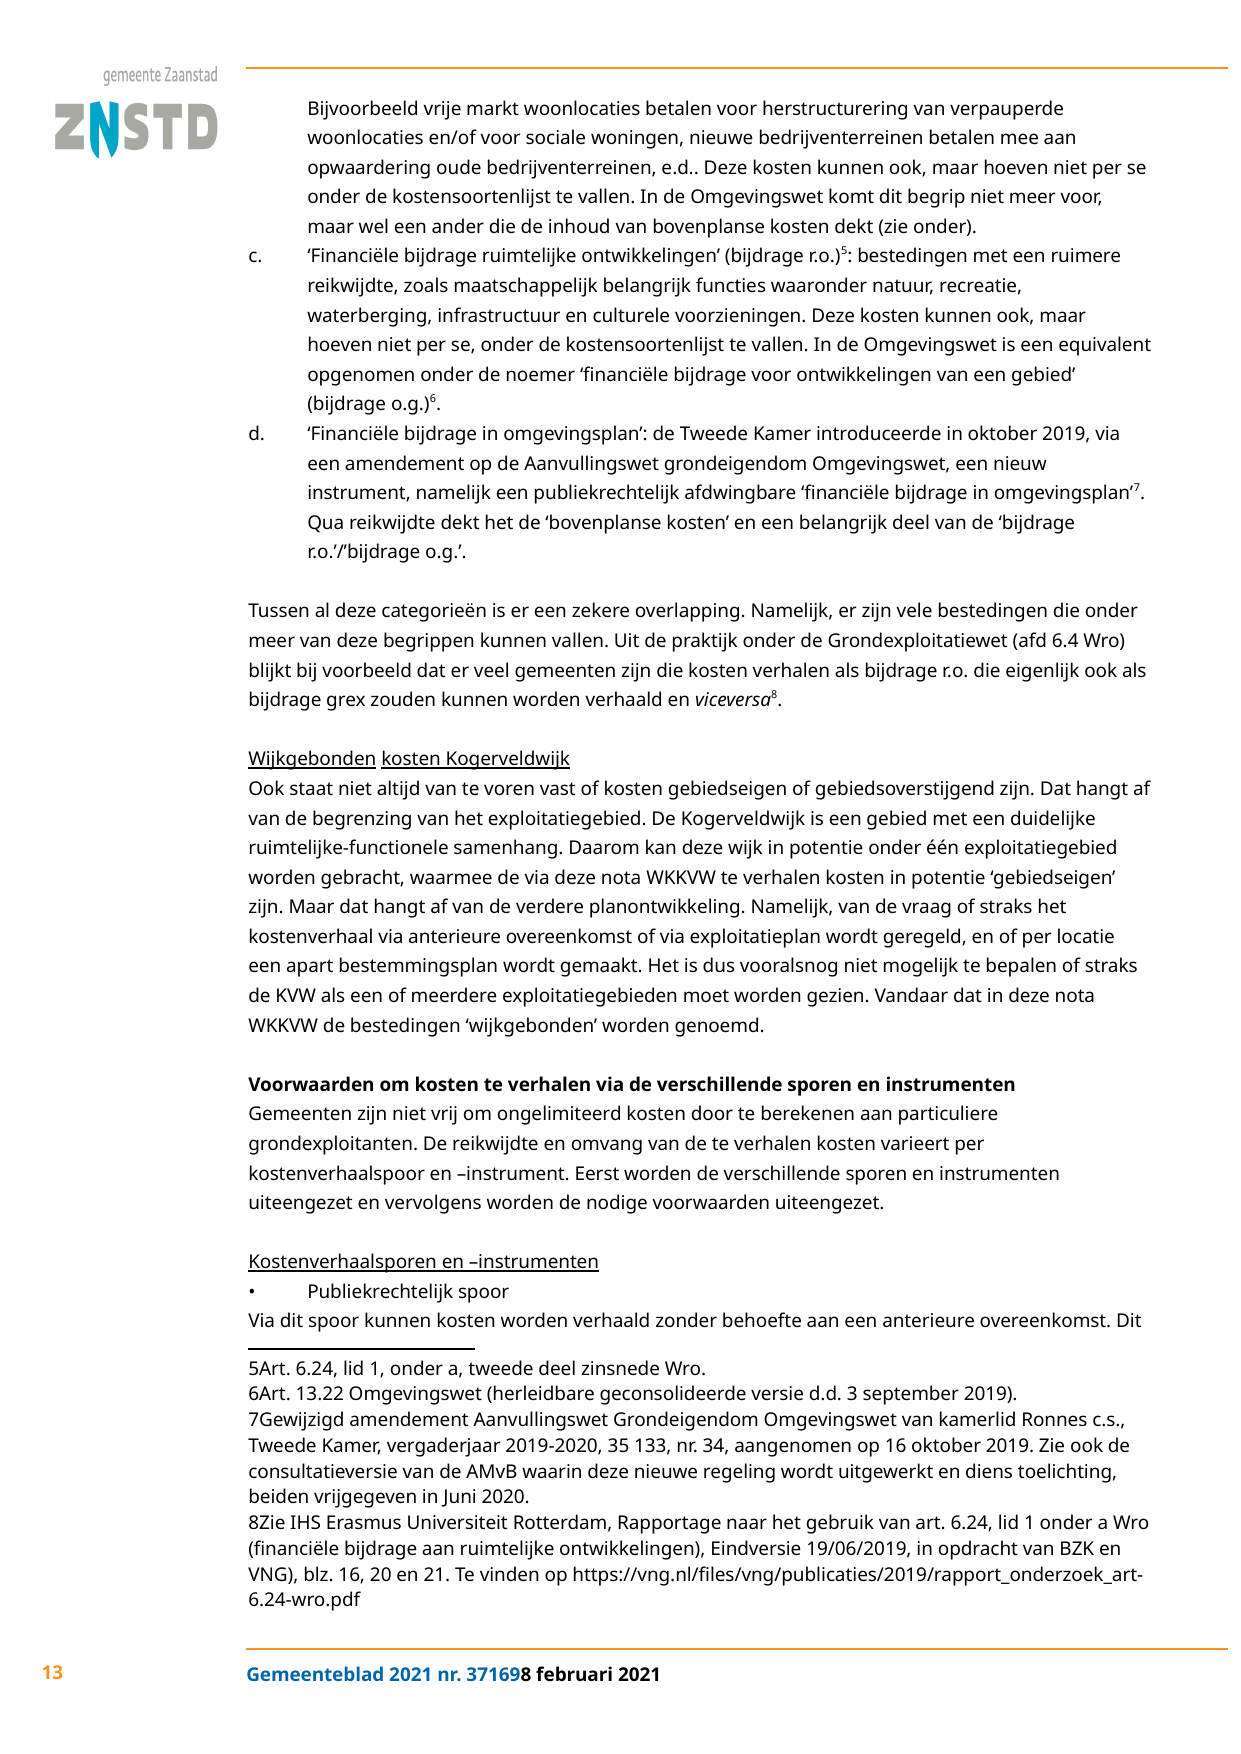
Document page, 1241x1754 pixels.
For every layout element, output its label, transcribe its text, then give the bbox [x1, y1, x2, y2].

text Wijkgebonden kosten Kogerveldwijk [248, 746, 1152, 771]
text Ook staat niet altijd van te voren vast of kosten gebiedseigen of gebiedsoverstijgend zijn. Dat hangt af van de begrenzing van het exploitatiegebied. De Kogerveldwijk is een gebied met een duidelijke ruimtelijke-functionele samenhang. Daarom kan deze wijk in potentie onder één exploitatiegebied worden gebracht, waarmee de via deze nota WKKVW te verhalen kosten in potentie ‘gebiedseigen’ zijn. Maar dat hangt af van de verdere planontwikkeling. Namelijk, van de vraag of straks het kostenverhaal via anterieure overeenkomst of via exploitatieplan wordt geregeld, en of per locatie een apart bestemmingsplan wordt gemaakt. Het is dus vooralsnog niet mogelijk te bepalen of straks de KVW als een of meerdere exploitatiegebieden moet worden gezien. Vandaar dat in deze nota WKKVW de bestedingen ‘wijkgebonden’ worden genoemd. [248, 775, 1152, 1038]
text Zie IHS Erasmus Universiteit Rotterdam, Rapportage naar het gebruik van art. 6.24, lid 1 onder a Wro (financiële bijdrage aan ruimtelijke ontwikkelingen), Eindversie 19/06/2019, in opdracht van BZK en VNG), blz. 16, 20 en 21. Te vinden op https://vng.nl/files/vng/publicaties/2019/rapport_onderzoek_art-6.24-wro.pdf [248, 1509, 1152, 1612]
picture [41, 47, 231, 172]
list ‘Financiële bijdrage in omgevingsplan’: de Tweede Kamer introduceerde in oktober 2019, via een amendement op de Aanvullingswet grondeigendom Omgevingswet, een nieuw instrument, namelijk een publiekrechtelijk afdwingbare ‘financiële bijdrage in omgevingsplan’. Qua reikwijdte dekt het de ‘bovenplanse kosten’ en een belangrijk deel van de ‘bijdrage r.o.’/’bijdrage o.g.’. [248, 420, 1152, 564]
text Voorwaarden om kosten te verhalen via de verschillende sporen en instrumenten [248, 1071, 1152, 1097]
list Bijvoorbeeld vrije markt woonlocaties betalen voor herstructurering van verpauperde woonlocaties en/of voor sociale woningen, nieuwe bedrijventerreinen betalen mee aan opwaardering oude bedrijventerreinen, e.d.. Deze kosten kunnen ook, maar hoeven niet per se onder de kostensoortenlijst te vallen. In de Omgevingswet komt dit begrip niet meer voor, maar wel een ander die de inhoud van bovenplanse kosten dekt (zie onder). [248, 95, 1152, 239]
list Art. 13.22 Omgevingswet (herleidbare geconsolideerde versie d.d. 3 september 2019). [248, 1381, 1152, 1406]
list Gewijzigd amendement Aanvullingswet Grondeigendom Omgevingswet van kamerlid Ronnes c.s., Tweede Kamer, vergaderjaar 2019-2020, 35 133, nr. 34, aangenomen op 16 oktober 2019. Zie ook de consultatieversie van de AMvB waarin deze nieuwe regeling wordt uitgewerkt en diens toelichting, beiden vrijgegeven in Juni 2020. [248, 1406, 1152, 1509]
text Tussen al deze categorieën is er een zekere overlapping. Namelijk, er zijn vele bestedingen die onder meer van deze begrippen kunnen vallen. Uit de praktijk onder de Grondexploitatiewet (afd 6.4 Wro) blijkt bij voorbeeld dat er veel gemeenten zijn die kosten verhalen als bijdrage r.o. die eigenlijk ook als bijdrage grex zouden kunnen worden verhaald en viceversa. [248, 598, 1152, 712]
list ‘Financiële bijdrage ruimtelijke ontwikkelingen’ (bijdrage r.o.): bestedingen met een ruimere reikwijdte, zoals maatschappelijk belangrijk functies waaronder natuur, recreatie, waterberging, infrastructuur en culturele voorzieningen. Deze kosten kunnen ook, maar hoeven niet per se, onder de kostensoortenlijst te vallen. In de Omgevingswet is een equivalent opgenomen onder de noemer ‘financiële bijdrage voor ontwikkelingen van een gebied’ (bijdrage o.g.). [248, 243, 1152, 416]
list Publiekrechtelijk spoor [248, 1278, 1152, 1304]
text Gemeenten zijn niet vrij om ongelimiteerd kosten door te berekenen aan particuliere grondexploitanten. De reikwijdte en omvang van de te verhalen kosten varieert per kostenverhaalspoor en –instrument. Eerst worden de verschillende sporen en instrumenten uiteengezet en vervolgens worden de nodige voorwaarden uiteengezet. [248, 1101, 1152, 1215]
text Kostenverhaalsporen en –instrumenten [248, 1248, 1152, 1274]
list Art. 6.24, lid 1, onder a, tweede deel zinsnede Wro. [248, 1355, 1152, 1381]
text Via dit spoor kunnen kosten worden verhaald zonder behoefte aan een anterieure overeenkomst. Dit [248, 1308, 1152, 1333]
